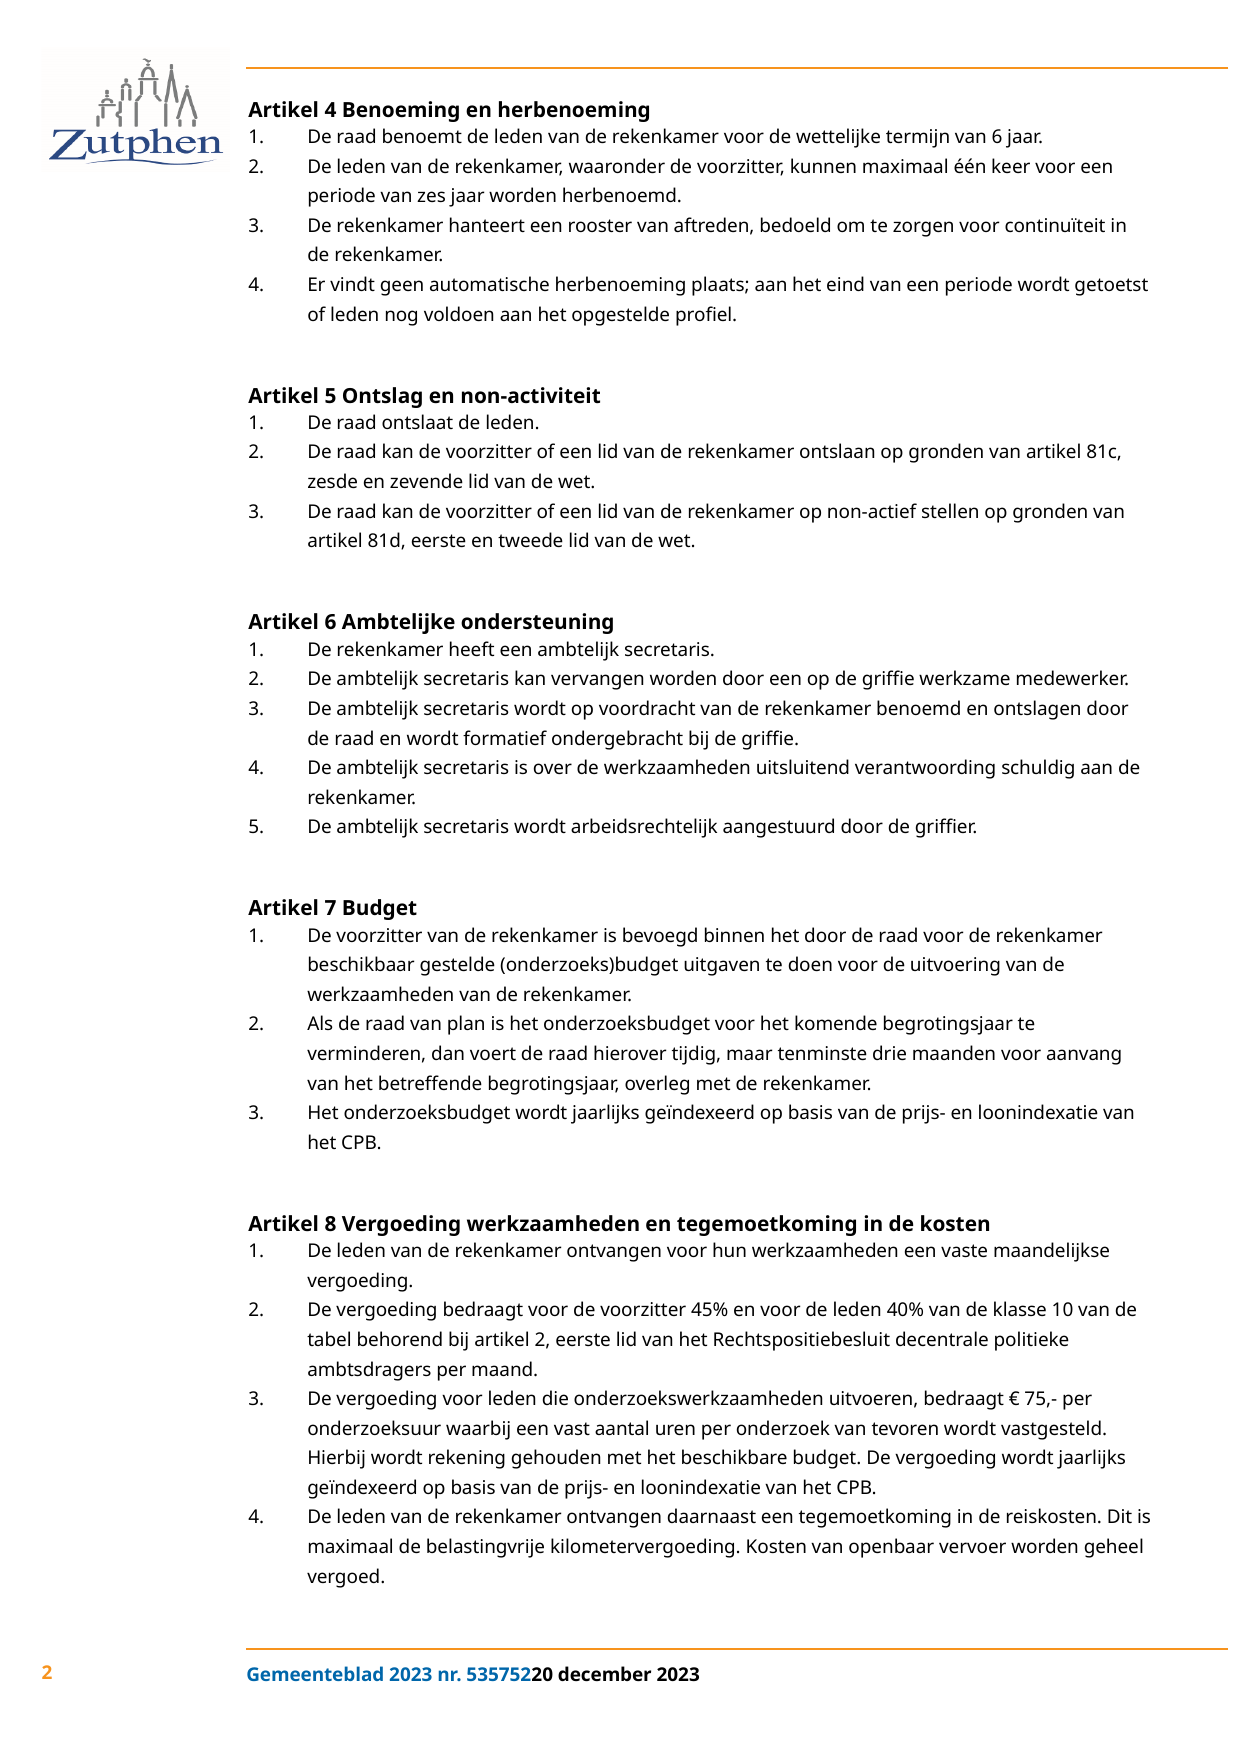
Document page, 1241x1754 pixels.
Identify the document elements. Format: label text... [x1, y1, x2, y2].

text Artikel 8 Vergoeding werkzaamheden en tegemoetkoming in de kosten [248, 1209, 1152, 1237]
list De ambtelijk secretaris wordt op voordracht van de rekenkamer benoemd en ontslagen door de raad en wordt formatief ondergebracht bij de griffie. [248, 695, 1152, 750]
list De vergoeding voor leden die onderzoekswerkzaamheden uitvoeren, bedraagt € 75,- per onderzoeksuur waarbij een vast aantal uren per onderzoek van tevoren wordt vastgesteld. Hierbij wordt rekening gehouden met het beschikbare budget. De vergoeding wordt jaarlijks geïndexeerd op basis van de prijs- en loonindexatie van het CPB. [248, 1385, 1152, 1500]
list De leden van de rekenkamer ontvangen daarnaast een tegemoetkoming in de reiskosten. Dit is maximaal de belastingvrije kilometervergoeding. Kosten van openbaar vervoer worden geheel vergoed. [248, 1504, 1152, 1588]
list De ambtelijk secretaris kan vervangen worden door een op de griffie werkzame medewerker. [248, 666, 1152, 691]
list De raad benoemt de leden van de rekenkamer voor de wettelijke termijn van 6 jaar. [248, 123, 1152, 149]
list De rekenkamer heeft een ambtelijk secretaris. [248, 636, 1152, 662]
text Artikel 5 Ontslag en non-activiteit [248, 381, 1152, 409]
text Artikel 6 Ambtelijke ondersteuning [248, 607, 1152, 636]
list Er vindt geen automatische herbenoeming plaats; aan het eind van een periode wordt getoetst of leden nog voldoen aan het opgestelde profiel. [248, 271, 1152, 326]
list De ambtelijk secretaris is over de werkzaamheden uitsluitend verantwoording schuldig aan de rekenkamer. [248, 754, 1152, 809]
list De voorzitter van de rekenkamer is bevoegd binnen het door de raad voor de rekenkamer beschikbaar gestelde (onderzoeks)budget uitgaven te doen voor de uitvoering van de werkzaamheden van de rekenkamer. [248, 922, 1152, 1007]
list De leden van de rekenkamer ontvangen voor hun werkzaamheden een vaste maandelijkse vergoeding. [248, 1237, 1152, 1293]
list Als de raad van plan is het onderzoeksbudget voor het komende begrotingsjaar te verminderen, dan voert de raad hierover tijdig, maar tenminste drie maanden voor aanvang van het betreffende begrotingsjaar, overleg met de rekenkamer. [248, 1011, 1152, 1096]
text Artikel 7 Budget [248, 893, 1152, 922]
picture [41, 47, 231, 172]
list De raad ontslaat de leden. [248, 409, 1152, 435]
list De leden van de rekenkamer, waaronder de voorzitter, kunnen maximaal één keer voor een periode van zes jaar worden herbenoemd. [248, 153, 1152, 208]
list De ambtelijk secretaris wordt arbeidsrechtelijk aangestuurd door de griffier. [248, 813, 1152, 839]
list De rekenkamer hanteert een rooster van aftreden, bedoeld om te zorgen voor continuïteit in de rekenkamer. [248, 212, 1152, 267]
list Het onderzoeksbudget wordt jaarlijks geïndexeerd op basis van de prijs- en loonindexatie van het CPB. [248, 1099, 1152, 1155]
text Artikel 4 Benoeming en herbenoeming [248, 95, 1152, 123]
list De raad kan de voorzitter of een lid van de rekenkamer op non-actief stellen op gronden van artikel 81d, eerste en tweede lid van de wet. [248, 498, 1152, 553]
list De vergoeding bedraagt voor de voorzitter 45% en voor de leden 40% van de klasse 10 van de tabel behorend bij artikel 2, eerste lid van het Rechtspositiebesluit decentrale politieke ambtsdragers per maand. [248, 1297, 1152, 1381]
list De raad kan de voorzitter of een lid van de rekenkamer ontslaan op gronden van artikel 81c, zesde en zevende lid van de wet. [248, 439, 1152, 494]
